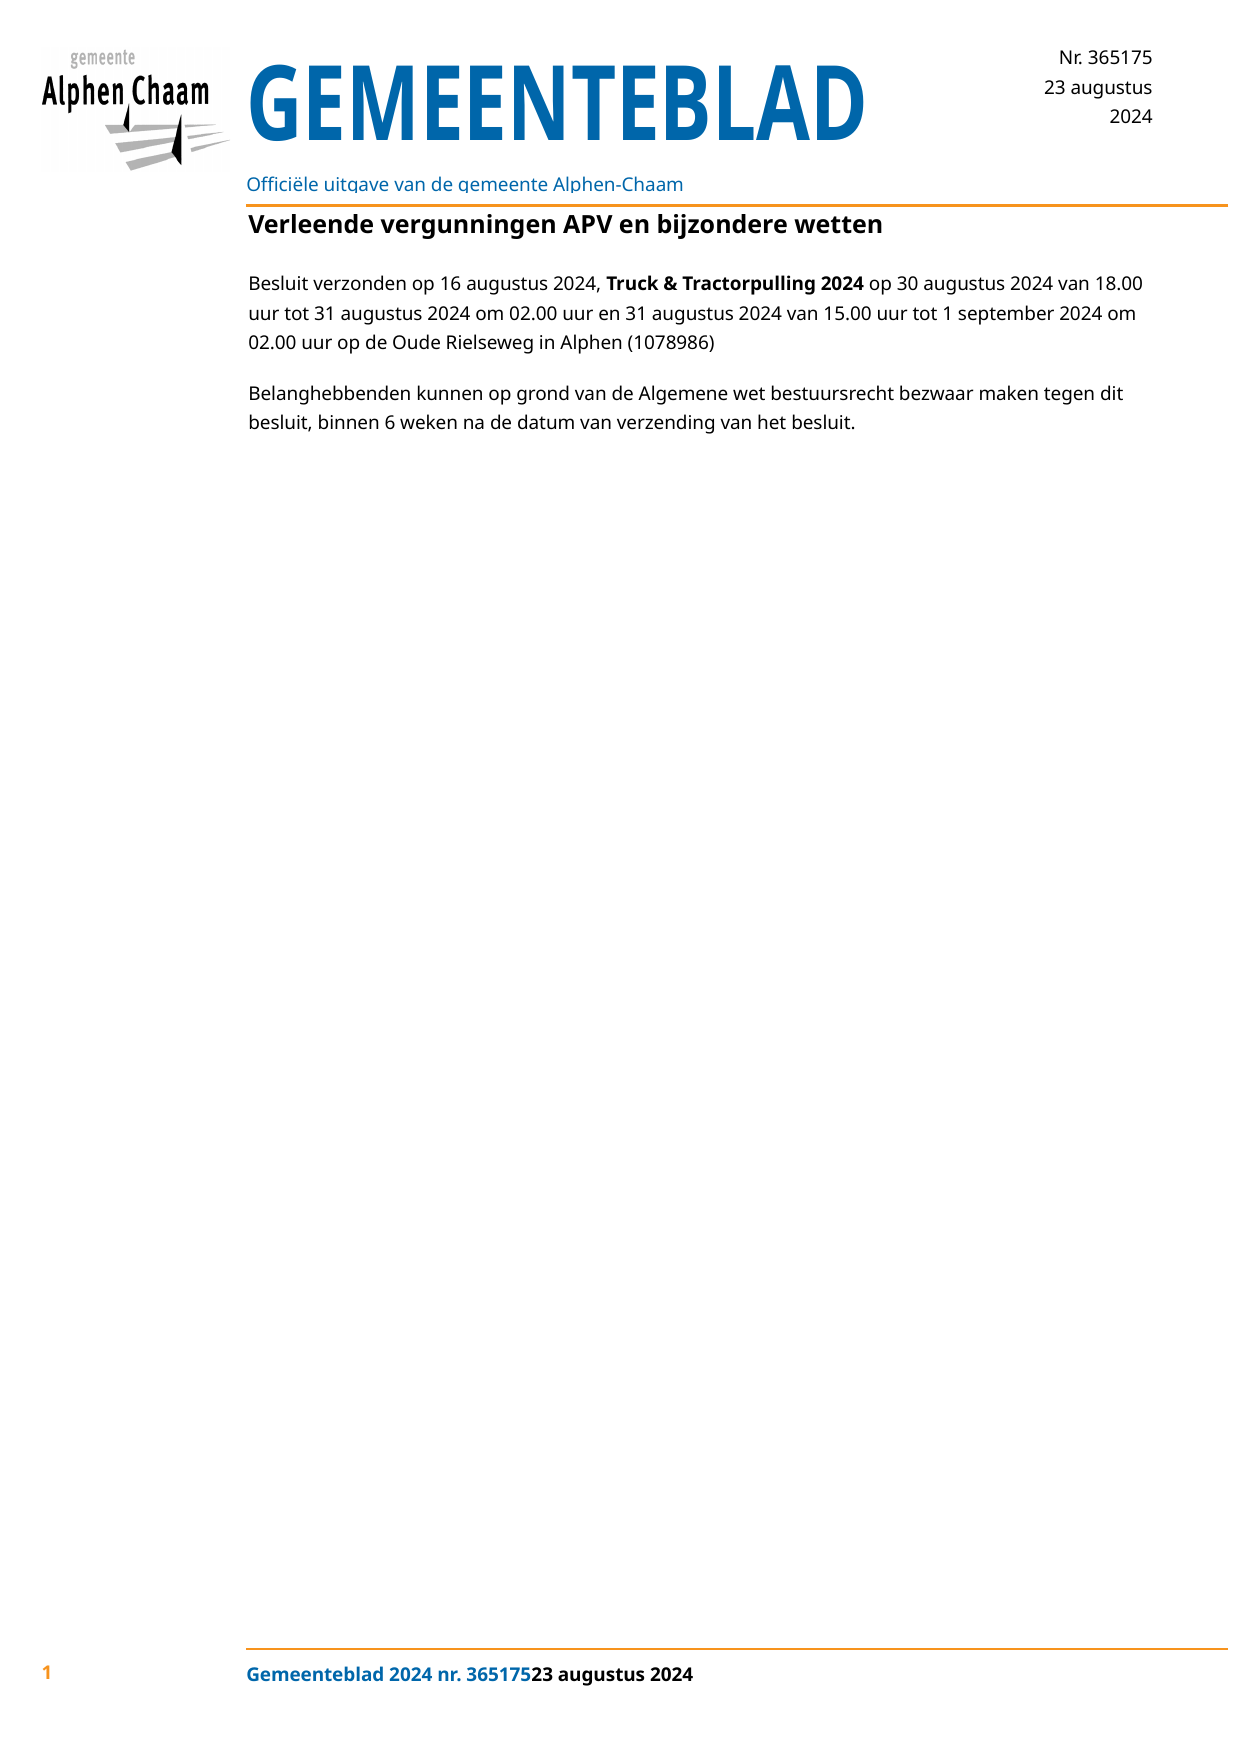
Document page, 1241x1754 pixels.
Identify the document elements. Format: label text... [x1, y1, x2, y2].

picture [41, 47, 231, 172]
text Belanghebbenden kunnen op grond van de Algemene wet bestuursrecht bezwaar maken tegen dit besluit, binnen 6 weken na de datum van verzending van het besluit. [248, 380, 1152, 435]
text Besluit verzonden op 16 augustus 2024, Truck & Tractorpulling 2024 op 30 augustus 2024 van 18.00 uur tot 31 augustus 2024 om 02.00 uur en 31 augustus 2024 van 15.00 uur tot 1 september 2024 om 02.00 uur op de Oude Rielseweg in Alphen (1078986) [248, 270, 1152, 355]
text Verleende vergunningen APV en bijzondere wetten [248, 207, 1152, 241]
